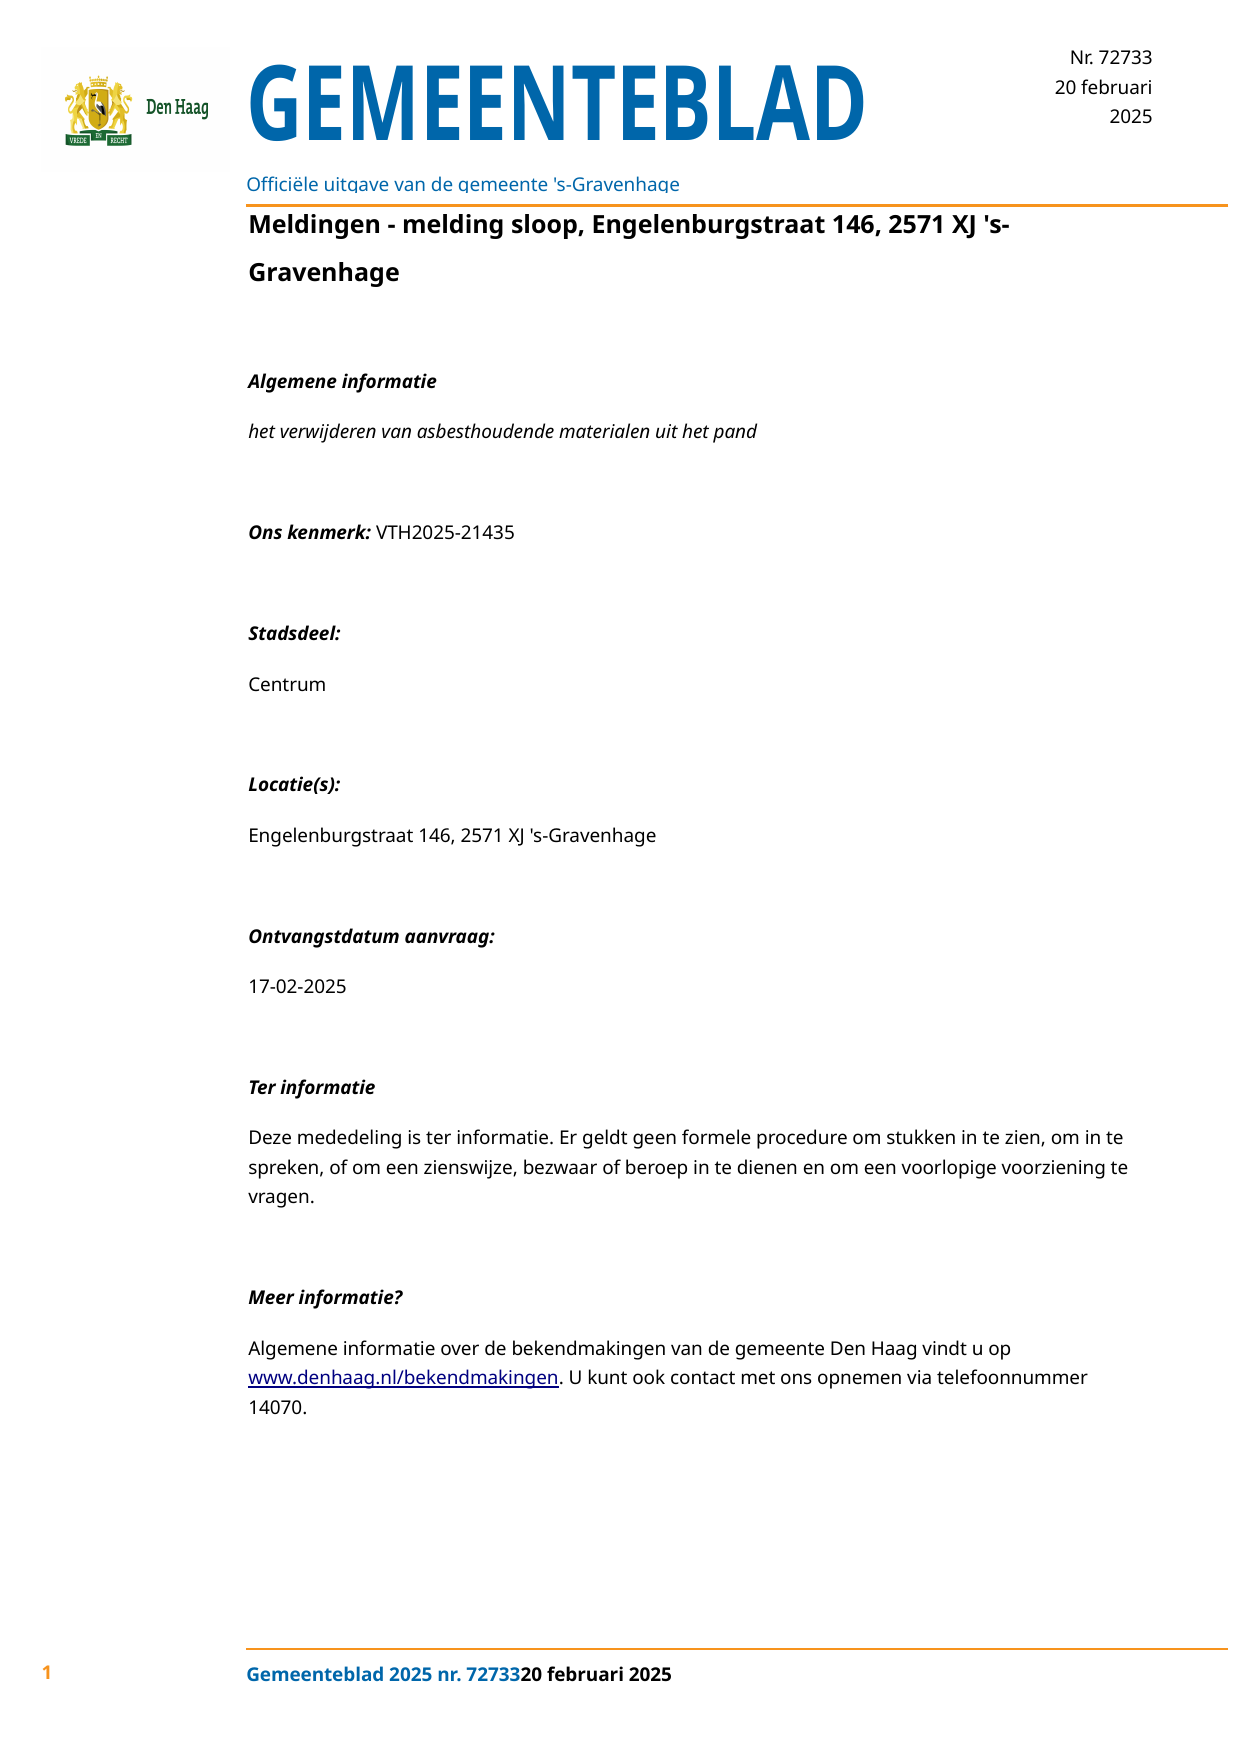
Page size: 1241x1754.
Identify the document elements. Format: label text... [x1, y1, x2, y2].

text Engelenburgstraat 146, 2571 XJ 's-Gravenhage [248, 822, 1152, 848]
text het verwijderen van asbesthoudende materialen uit het pand [248, 419, 1152, 444]
text Meldingen - melding sloop, Engelenburgstraat 146, 2571 XJ 's-Gravenhage [248, 207, 1152, 288]
text Ons kenmerk: VTH2025-21435 [248, 519, 1152, 545]
text 17-02-2025 [248, 973, 1152, 999]
text Algemene informatie over de bekendmakingen van de gemeente Den Haag vindt u op www.denhaag.nl/bekendmakingen. U kunt ook contact met ons opnemen via telefoonnummer 14070. [248, 1335, 1152, 1420]
text Ter informatie [248, 1074, 1152, 1100]
text Locatie(s): [248, 772, 1152, 797]
text Algemene informatie [248, 368, 1152, 394]
picture [41, 47, 231, 172]
text Meer informatie? [248, 1284, 1152, 1310]
text Centrum [248, 671, 1152, 697]
text Ontvangstdatum aanvraag: [248, 923, 1152, 949]
text Deze mededeling is ter informatie. Er geldt geen formele procedure om stukken in te zien, om in te spreken, of om een zienswijze, bezwaar of beroep in te dienen en om een voorlopige voorziening te vragen. [248, 1124, 1152, 1209]
text Stadsdeel: [248, 620, 1152, 646]
